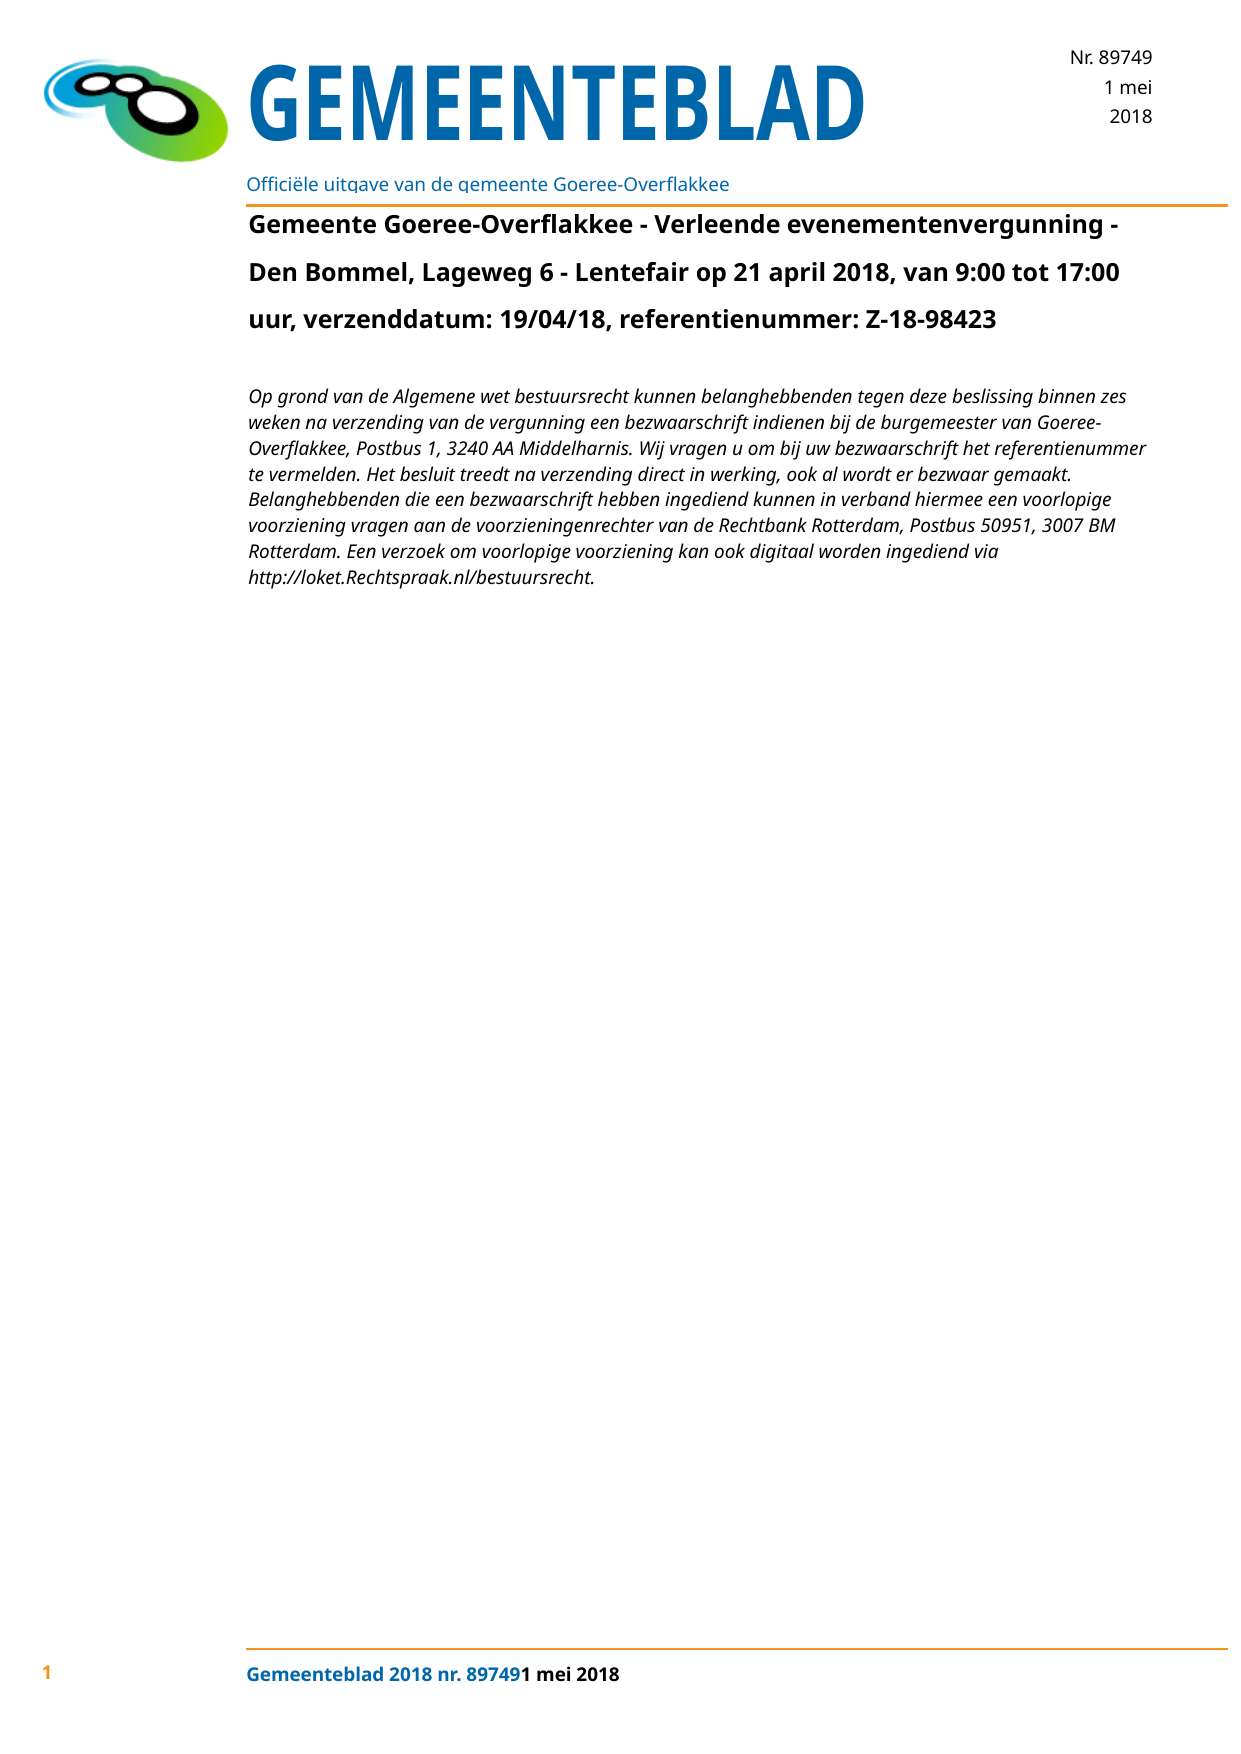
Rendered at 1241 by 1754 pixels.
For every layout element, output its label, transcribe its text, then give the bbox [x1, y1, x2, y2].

picture [41, 47, 231, 172]
text Gemeente Goeree-Overflakkee - Verleende evenementenvergunning - Den Bommel, Lageweg 6 - Lentefair op 21 april 2018, van 9:00 tot 17:00 uur, verzenddatum: 19/04/18, referentienummer: Z-18-98423 [248, 207, 1152, 336]
text Op grond van de Algemene wet bestuursrecht kunnen belanghebbenden tegen deze beslissing binnen zes weken na verzending van de vergunning een bezwaarschrift indienen bij de burgemeester van Goeree-Overflakkee, Postbus 1, 3240 AA Middelharnis. Wij vragen u om bij uw bezwaarschrift het referentienummer te vermelden. Het besluit treedt na verzending direct in werking, ook al wordt er bezwaar gemaakt. Belanghebbenden die een bezwaarschrift hebben ingediend kunnen in verband hiermee een voorlopige voorziening vragen aan de voorzieningenrechter van de Rechtbank Rotterdam, Postbus 50951, 3007 BM Rotterdam. Een verzoek om voorlopige voorziening kan ook digitaal worden ingediend via http://loket.Rechtspraak.nl/bestuursrecht. [248, 384, 1152, 589]
